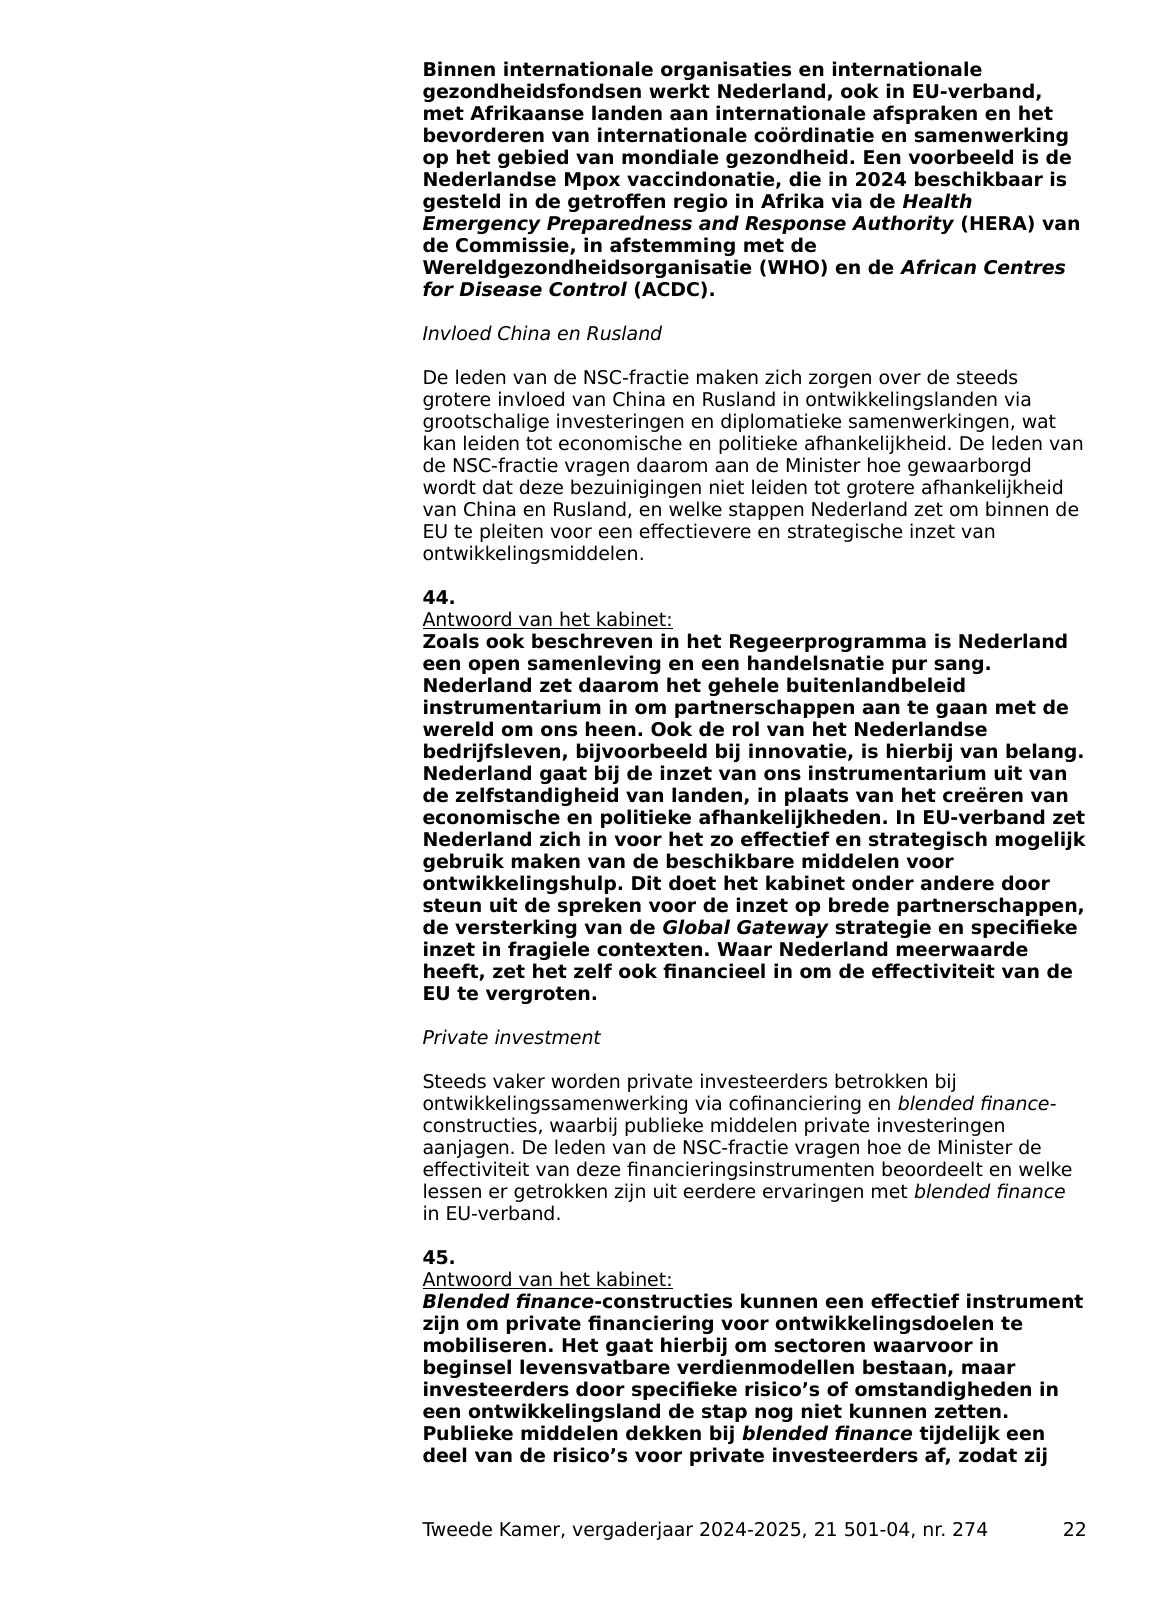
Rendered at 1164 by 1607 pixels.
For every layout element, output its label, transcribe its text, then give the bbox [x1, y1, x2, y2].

text De leden van de NSC-fractie maken zich zorgen over de steeds grotere invloed van China en Rusland in ontwikkelingslanden via grootschalige investeringen en diplomatieke samenwerkingen, wat kan leiden tot economische en politieke afhankelijkheid. De leden van de NSC-fractie vragen daarom aan de Minister hoe gewaarborgd wordt dat deze bezuinigingen niet leiden tot grotere afhankelijkheid van China en Rusland, en welke stappen Nederland zet om binnen de EU te pleiten voor een effectievere en strategische inzet van ontwikkelingsmiddelen. [422, 367, 1087, 565]
text 44. [422, 587, 1087, 609]
text Zoals ook beschreven in het Regeerprogramma is Nederland een open samenleving en een handelsnatie pur sang. Nederland zet daarom het gehele buitenlandbeleid instrumentarium in om partnerschappen aan te gaan met de wereld om ons heen. Ook de rol van het Nederlandse bedrijfsleven, bijvoorbeeld bij innovatie, is hierbij van belang. Nederland gaat bij de inzet van ons instrumentarium uit van de zelfstandigheid van landen, in plaats van het creëren van economische en politieke afhankelijkheden. In EU-verband zet Nederland zich in voor het zo effectief en strategisch mogelijk gebruik maken van de beschikbare middelen voor ontwikkelingshulp. Dit doet het kabinet onder andere door steun uit de spreken voor de inzet op brede partnerschappen, de versterking van de Global Gateway strategie en specifieke inzet in fragiele contexten. Waar Nederland meerwaarde heeft, zet het zelf ook financieel in om de effectiviteit van de EU te vergroten. [422, 631, 1087, 1005]
text Antwoord van het kabinet: [422, 609, 1087, 631]
text Binnen internationale organisaties en internationale gezondheidsfondsen werkt Nederland, ook in EU-verband, met Afrikaanse landen aan internationale afspraken en het bevorderen van internationale coördinatie en samenwerking op het gebied van mondiale gezondheid. Een voorbeeld is de Nederlandse Mpox vaccindonatie, die in 2024 beschikbaar is gesteld in de getroffen regio in Afrika via de Health Emergency Preparedness and Response Authority (HERA) van de Commissie, in afstemming met de Wereldgezondheidsorganisatie (WHO) en de African Centres for Disease Control (ACDC). [422, 59, 1087, 301]
subtitle Invloed China en Rusland [422, 323, 1087, 345]
text 45. [422, 1247, 1087, 1269]
text Blended finance-constructies kunnen een effectief instrument zijn om private financiering voor ontwikkelingsdoelen te mobiliseren. Het gaat hierbij om sectoren waarvoor in beginsel levensvatbare verdienmodellen bestaan, maar investeerders door specifieke risico’s of omstandigheden in een ontwikkelingsland de stap nog niet kunnen zetten. Publieke middelen dekken bij blended finance tijdelijk een deel van de risico’s voor private investeerders af, zodat zij [422, 1291, 1087, 1467]
text Steeds vaker worden private investeerders betrokken bij ontwikkelingssamenwerking via cofinanciering en blended finance-constructies, waarbij publieke middelen private investeringen aanjagen. De leden van de NSC-fractie vragen hoe de Minister de effectiviteit van deze financieringsinstrumenten beoordeelt en welke lessen er getrokken zijn uit eerdere ervaringen met blended finance in EU-verband. [422, 1071, 1087, 1225]
text Antwoord van het kabinet: [422, 1269, 1087, 1291]
subtitle Private investment [422, 1027, 1087, 1049]
